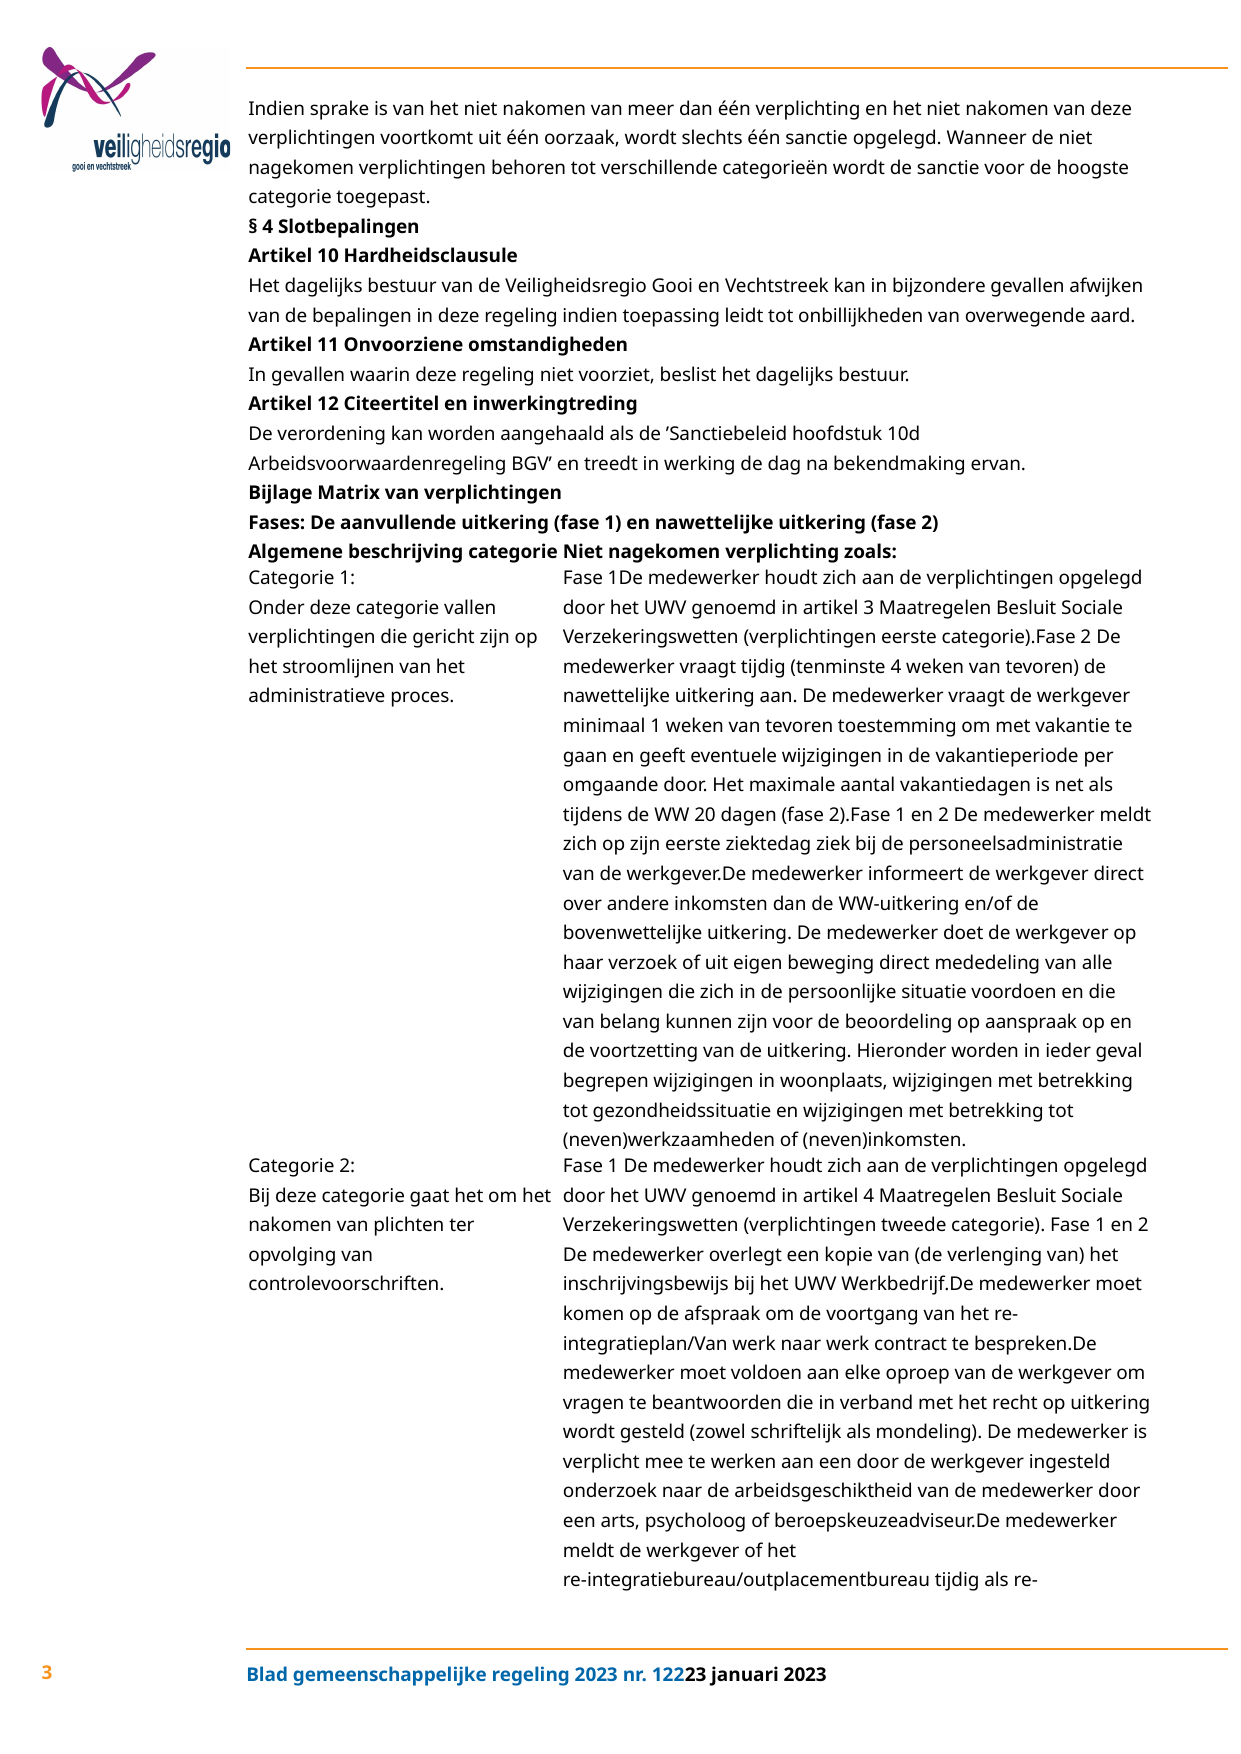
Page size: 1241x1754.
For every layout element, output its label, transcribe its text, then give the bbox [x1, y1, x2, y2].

table_cell Fase 1 De medewerker houdt zich aan de verplichtingen opgelegd door het UWV genoemd in artikel 4 Maatregelen Besluit Sociale Verzekeringswetten (verplichtingen tweede categorie). Fase 1 en 2 De medewerker overlegt een kopie van (de verlenging van) het inschrijvingsbewijs bij het UWV Werkbedrijf.De medewerker moet komen op de afspraak om de voortgang van het re-integratieplan/Van werk naar werk contract te bespreken.De medewerker moet voldoen aan elke oproep van de werkgever om vragen te beantwoorden die in verband met het recht op uitkering wordt gesteld (zowel schriftelijk als mondeling). De medewerker is verplicht mee te werken aan een door de werkgever ingesteld onderzoek naar de arbeidsgeschiktheid van de medewerker door een arts, psycholoog of beroepskeuzeadviseur.De medewerker meldt de werkgever of het re-integratiebureau/outplacementbureau tijdig als re- [563, 1152, 1152, 1592]
text Fases: De aanvullende uitkering (fase 1) en nawettelijke uitkering (fase 2) [248, 509, 1152, 535]
text Artikel 12 Citeertitel en inwerkingtreding [248, 391, 1152, 416]
text Bijlage Matrix van verplichtingen [248, 479, 1152, 505]
table_header Niet nagekomen verplichting zoals: [563, 539, 1152, 564]
text Artikel 10 Hardheidsclausule [248, 243, 1152, 268]
picture [41, 47, 231, 172]
text § 4 Slotbepalingen [248, 213, 1152, 239]
text Indien sprake is van het niet nakomen van meer dan één verplichting en het niet nakomen van deze verplichtingen voortkomt uit één oorzaak, wordt slechts één sanctie opgelegd. Wanneer de niet nagekomen verplichtingen behoren tot verschillende categorieën wordt de sanctie voor de hoogste categorie toegepast. [248, 95, 1152, 209]
text De verordening kan worden aangehaald als de ’Sanctiebeleid hoofdstuk 10d Arbeidsvoorwaardenregeling BGV’ en treedt in werking de dag na bekendmaking ervan. [248, 420, 1152, 476]
text Artikel 11 Onvoorziene omstandigheden [248, 331, 1152, 357]
table_header Algemene beschrijving categorie [248, 539, 563, 564]
table_cell Categorie 2: Bij deze categorie gaat het om het nakomen van plichten ter opvolging van controlevoorschriften. [248, 1152, 563, 1592]
text Het dagelijks bestuur van de Veiligheidsregio Gooi en Vechtstreek kan in bijzondere gevallen afwijken van de bepalingen in deze regeling indien toepassing leidt tot onbillijkheden van overwegende aard. [248, 272, 1152, 328]
table_cell Categorie 1: Onder deze categorie vallen verplichtingen die gericht zijn op het stroomlijnen van het administratieve proces. [248, 564, 563, 1152]
text In gevallen waarin deze regeling niet voorziet, beslist het dagelijks bestuur. [248, 361, 1152, 387]
table_cell Fase 1De medewerker houdt zich aan de verplichtingen opgelegd door het UWV genoemd in artikel 3 Maatregelen Besluit Sociale Verzekeringswetten (verplichtingen eerste categorie).Fase 2 De medewerker vraagt tijdig (tenminste 4 weken van tevoren) de nawettelijke uitkering aan. De medewerker vraagt de werkgever minimaal 1 weken van tevoren toestemming om met vakantie te gaan en geeft eventuele wijzigingen in de vakantieperiode per omgaande door. Het maximale aantal vakantiedagen is net als tijdens de WW 20 dagen (fase 2).Fase 1 en 2 De medewerker meldt zich op zijn eerste ziektedag ziek bij de personeelsadministratie van de werkgever.De medewerker informeert de werkgever direct over andere inkomsten dan de WW-uitkering en/of de bovenwettelijke uitkering. De medewerker doet de werkgever op haar verzoek of uit eigen beweging direct mededeling van alle wijzigingen die zich in de persoonlijke situatie voordoen en die van belang kunnen zijn voor de beoordeling op aanspraak op en de voortzetting van de uitkering. Hieronder worden in ieder geval begrepen wijzigingen in woonplaats, wijzigingen met betrekking tot gezondheidssituatie en wijzigingen met betrekking tot (neven)werkzaamheden of (neven)inkomsten. [563, 564, 1152, 1152]
